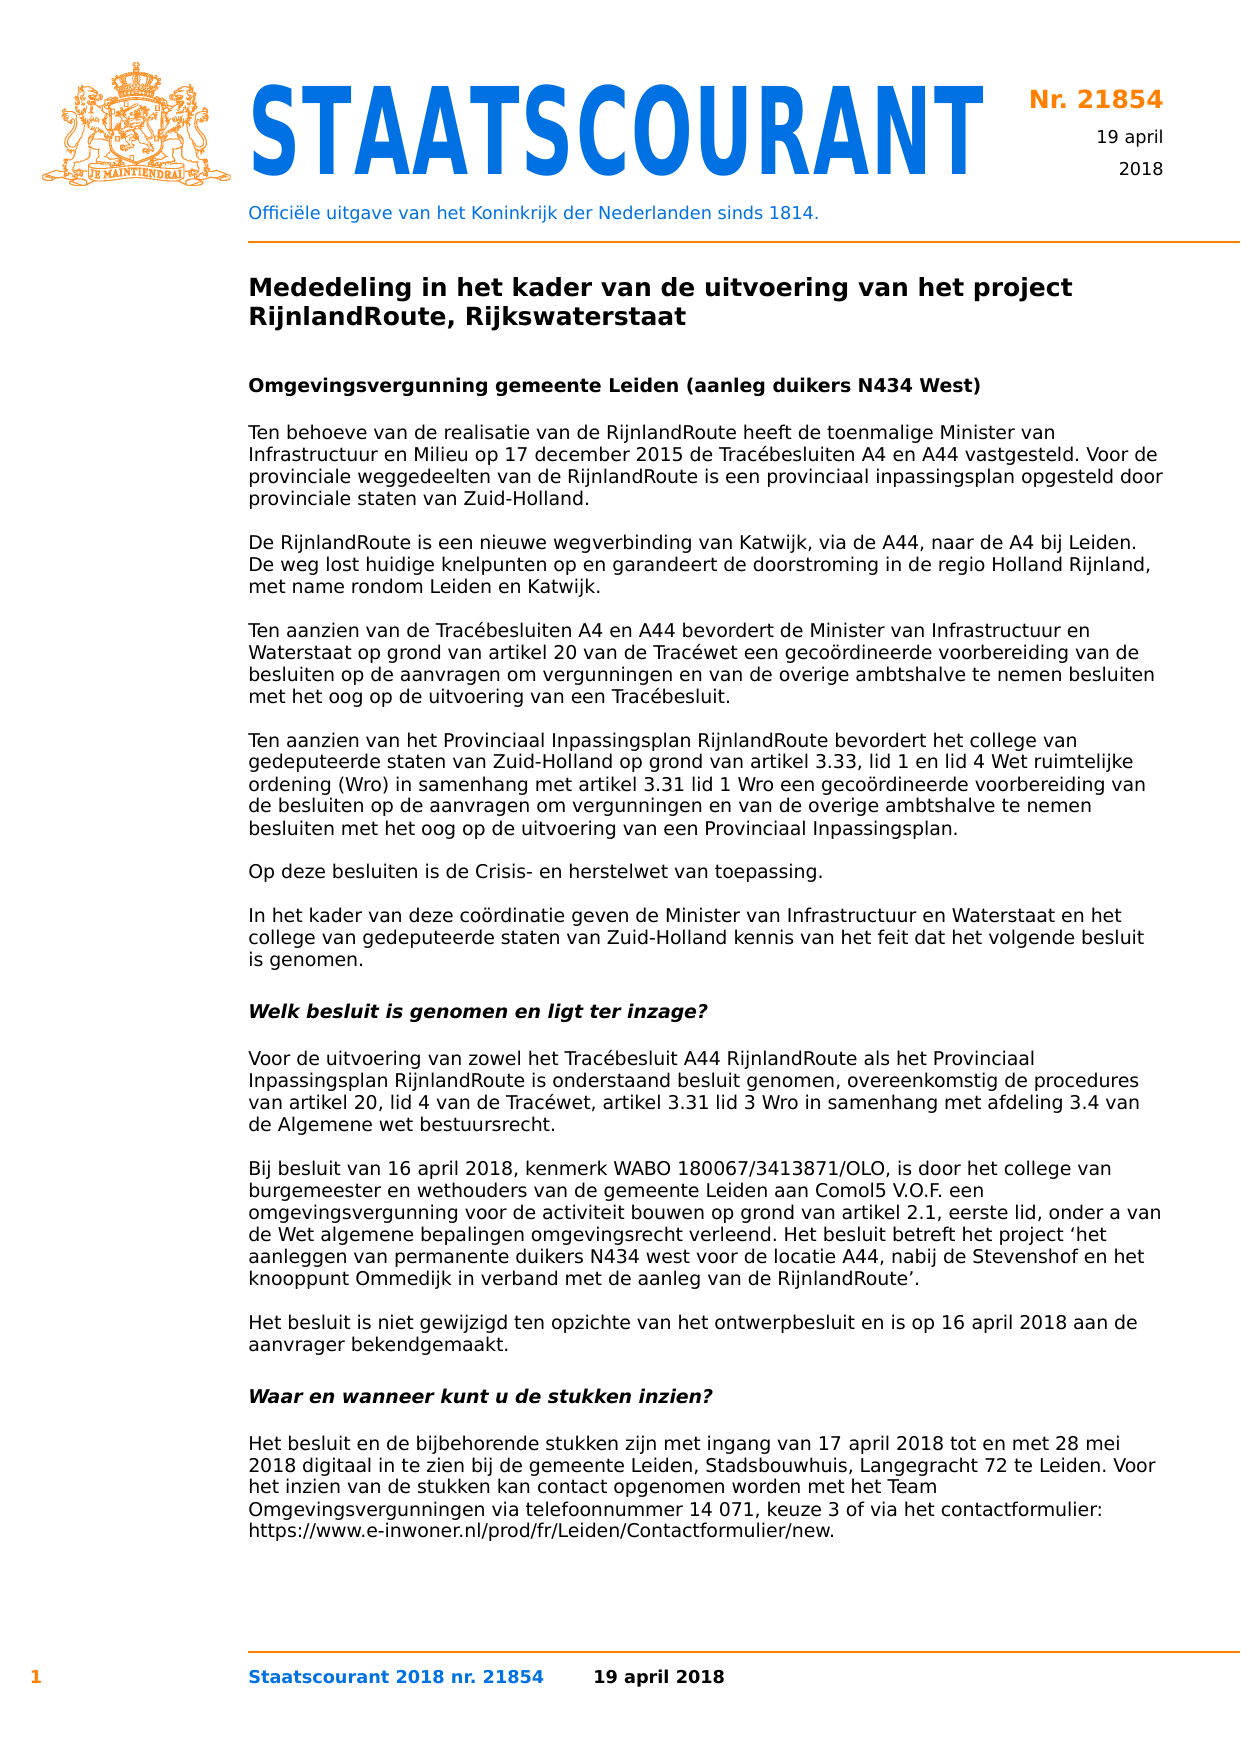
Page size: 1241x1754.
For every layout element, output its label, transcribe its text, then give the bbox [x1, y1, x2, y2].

text Voor de uitvoering van zowel het Tracébesluit A44 RijnlandRoute als het Provinciaal Inpassingsplan RijnlandRoute is onderstaand besluit genomen, overeenkomstig de procedures van artikel 20, lid 4 van de Tracéwet, artikel 3.31 lid 3 Wro in samenhang met afdeling 3.4 van de Algemene wet bestuursrecht. [248, 1048, 1163, 1136]
text Ten aanzien van het Provinciaal Inpassingsplan RijnlandRoute bevordert het college van gedeputeerde staten van Zuid-Holland op grond van artikel 3.33, lid 1 en lid 4 Wet ruimtelijke ordening (Wro) in samenhang met artikel 3.31 lid 1 Wro een gecoördineerde voorbereiding van de besluiten op de aanvragen om vergunningen en van de overige ambtshalve te nemen besluiten met het oog op de uitvoering van een Provinciaal Inpassingsplan. [248, 729, 1163, 839]
table_header STAATSCOURANT [248, 62, 998, 203]
subtitle Mededeling in het kader van de uitvoering van het project RijnlandRoute, Rijkswaterstaat [248, 273, 1163, 331]
subtitle Waar en wanneer kunt u de stukken inzien? [248, 1386, 1163, 1407]
table_cell 19 april [998, 121, 1240, 153]
text Het besluit en de bijbehorende stukken zijn met ingang van 17 april 2018 tot en met 28 mei 2018 digitaal in te zien bij de gemeente Leiden, Stadsbouwhuis, Langegracht 72 te Leiden. Voor het inzien van de stukken kan contact opgenomen worden met het Team Omgevingsvergunningen via telefoonnummer 14 071, keuze 3 of via het contactformulier: https://www.e-inwoner.nl/prod/fr/Leiden/Contactformulier/new. [248, 1432, 1163, 1542]
table_header Nr. 21854 [998, 62, 1240, 121]
text Ten behoeve van de realisatie van de RijnlandRoute heeft de toenmalige Minister van Infrastructuur en Milieu op 17 december 2015 de Tracébesluiten A4 en A44 vastgesteld. Voor de provinciale weggedeelten van de RijnlandRoute is een provinciaal inpassingsplan opgesteld door provinciale staten van Zuid-Holland. [248, 422, 1163, 510]
text Het besluit is niet gewijzigd ten opzichte van het ontwerpbesluit en is op 16 april 2018 aan de aanvrager bekendgemaakt. [248, 1312, 1163, 1356]
subtitle Welk besluit is genomen en ligt ter inzage? [248, 1001, 1163, 1023]
table_cell Officiële uitgave van het Koninkrijk der Nederlanden sinds 1814. [248, 203, 1240, 241]
table_cell 2018 [998, 153, 1240, 203]
text De RijnlandRoute is een nieuwe wegverbinding van Katwijk, via de A44, naar de A4 bij Leiden. De weg lost huidige knelpunten op en garandeert de doorstroming in de regio Holland Rijnland, met name rondom Leiden en Katwijk. [248, 532, 1163, 598]
text Bij besluit van 16 april 2018, kenmerk WABO 180067/3413871/OLO, is door het college van burgemeester en wethouders van de gemeente Leiden aan Comol5 V.O.F. een omgevingsvergunning voor de activiteit bouwen op grond van artikel 2.1, eerste lid, onder a van de Wet algemene bepalingen omgevingsrecht verleend. Het besluit betreft het project ‘het aanleggen van permanente duikers N434 west voor de locatie A44, nabij de Stevenshof en het knooppunt Ommedijk in verband met de aanleg van de RijnlandRoute’. [248, 1158, 1163, 1290]
text Op deze besluiten is de Crisis- en herstelwet van toepassing. [248, 861, 1163, 883]
table_header [25, 62, 248, 241]
subtitle Omgevingsvergunning gemeente Leiden (aanleg duikers N434 West) [248, 375, 1163, 397]
text In het kader van deze coördinatie geven de Minister van Infrastructuur en Waterstaat en het college van gedeputeerde staten van Zuid-Holland kennis van het feit dat het volgende besluit is genomen. [248, 905, 1163, 971]
picture [41, 62, 231, 186]
text Ten aanzien van de Tracébesluiten A4 en A44 bevordert de Minister van Infrastructuur en Waterstaat op grond van artikel 20 van de Tracéwet een gecoördineerde voorbereiding van de besluiten op de aanvragen om vergunningen en van de overige ambtshalve te nemen besluiten met het oog op de uitvoering van een Tracébesluit. [248, 620, 1163, 708]
